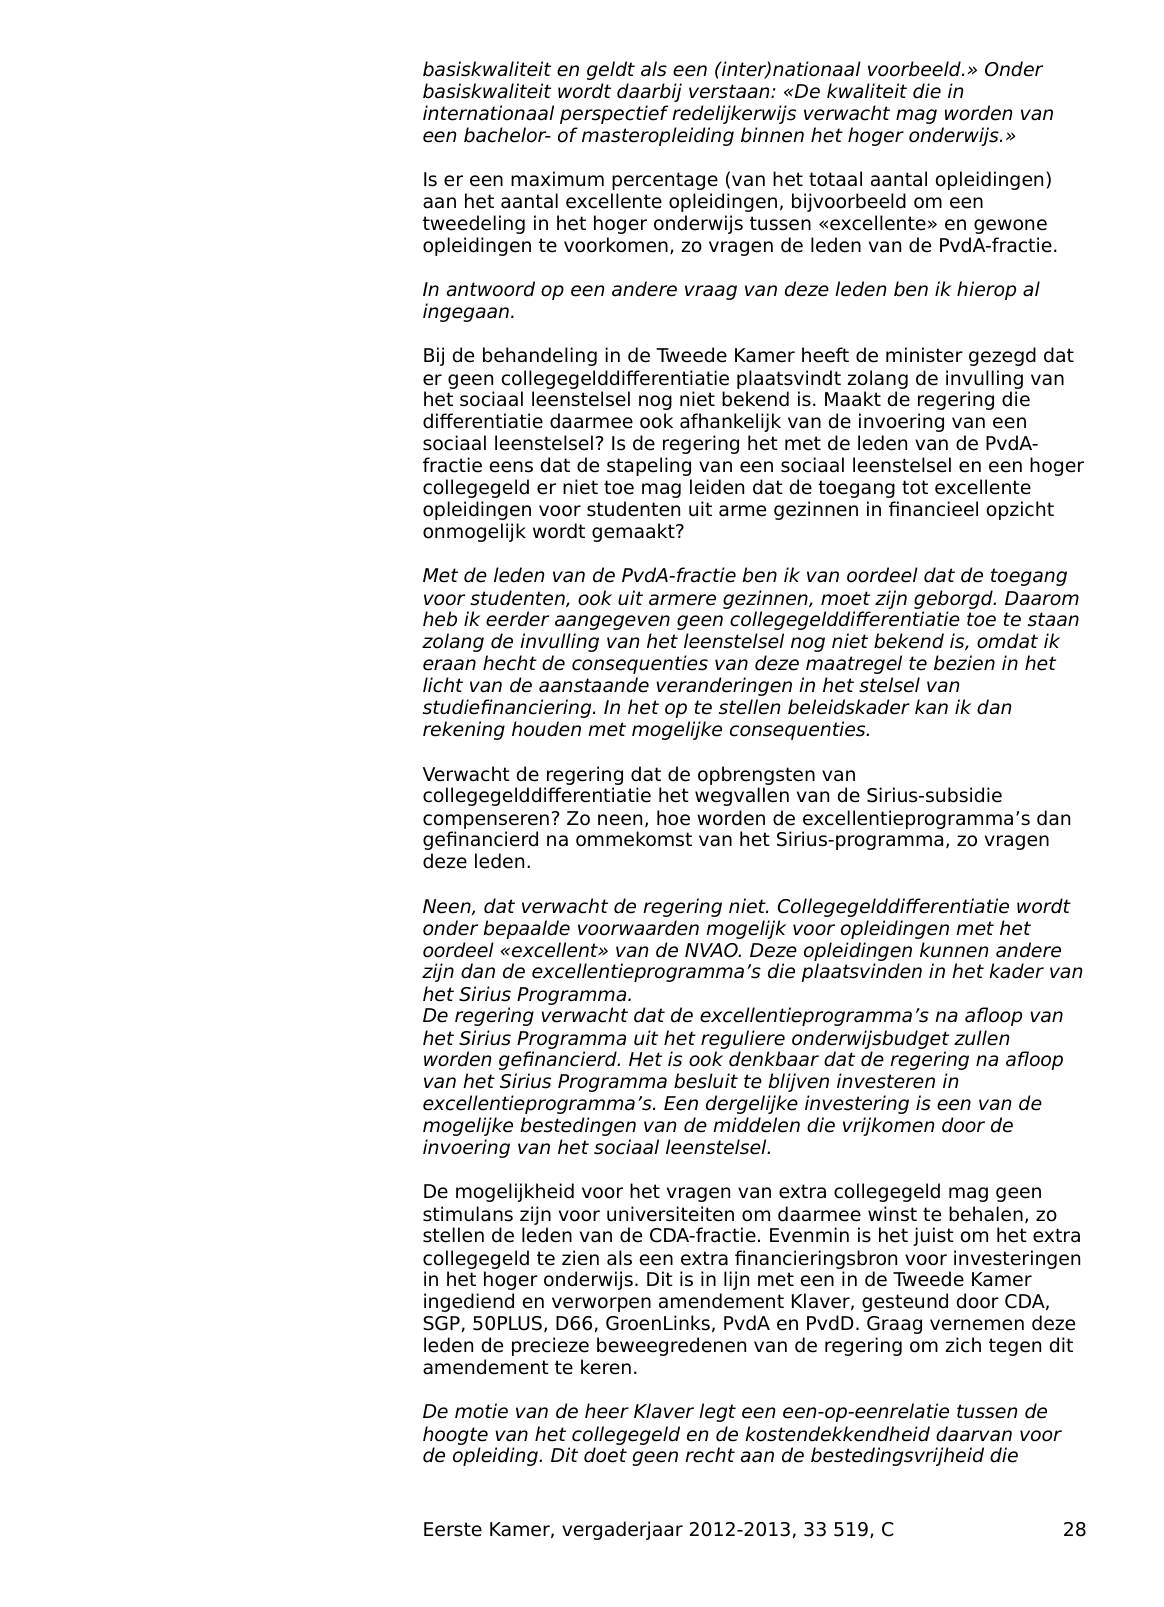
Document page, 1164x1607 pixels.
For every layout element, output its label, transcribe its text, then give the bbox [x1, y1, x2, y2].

text Verwacht de regering dat de opbrengsten van collegegelddifferentiatie het wegvallen van de Sirius-subsidie compenseren? Zo neen, hoe worden de excellentieprogramma’s dan gefinancierd na ommekomst van het Sirius-programma, zo vragen deze leden. [422, 763, 1087, 873]
text Neen, dat verwacht de regering niet. Collegegelddifferentiatie wordt onder bepaalde voorwaarden mogelijk voor opleidingen met het oordeel «excellent» van de NVAO. Deze opleidingen kunnen andere zijn dan de excellentieprogramma’s die plaatsvinden in het kader van het Sirius Programma. [422, 896, 1087, 1005]
text De regering verwacht dat de excellentieprogramma’s na afloop van het Sirius Programma uit het reguliere onderwijsbudget zullen worden gefinancierd. Het is ook denkbaar dat de regering na afloop van het Sirius Programma besluit te blijven investeren in excellentieprogramma’s. Een dergelijke investering is een van de mogelijke bestedingen van de middelen die vrijkomen door de invoering van het sociaal leenstelsel. [422, 1005, 1087, 1159]
text Is er een maximum percentage (van het totaal aantal opleidingen) aan het aantal excellente opleidingen, bijvoorbeeld om een tweedeling in het hoger onderwijs tussen «excellente» en gewone opleidingen te voorkomen, zo vragen de leden van de PvdA-fractie. [422, 169, 1087, 257]
text In antwoord op een andere vraag van deze leden ben ik hierop al ingegaan. [422, 279, 1087, 323]
text De motie van de heer Klaver legt een een-op-eenrelatie tussen de hoogte van het collegegeld en de kostendekkendheid daarvan voor de opleiding. Dit doet geen recht aan de bestedingsvrijheid die [422, 1401, 1087, 1467]
text basiskwaliteit en geldt als een (inter)nationaal voorbeeld.» Onder basiskwaliteit wordt daarbij verstaan: «De kwaliteit die in internationaal perspectief redelijkerwijs verwacht mag worden van een bachelor- of masteropleiding binnen het hoger onderwijs.» [422, 59, 1087, 147]
text Met de leden van de PvdA-fractie ben ik van oordeel dat de toegang voor studenten, ook uit armere gezinnen, moet zijn geborgd. Daarom heb ik eerder aangegeven geen collegegelddifferentiatie toe te staan zolang de invulling van het leenstelsel nog niet bekend is, omdat ik eraan hecht de consequenties van deze maatregel te bezien in het licht van de aanstaande veranderingen in het stelsel van studiefinanciering. In het op te stellen beleidskader kan ik dan rekening houden met mogelijke consequenties. [422, 565, 1087, 741]
text Bij de behandeling in de Tweede Kamer heeft de minister gezegd dat er geen collegegelddifferentiatie plaatsvindt zolang de invulling van het sociaal leenstelsel nog niet bekend is. Maakt de regering die differentiatie daarmee ook afhankelijk van de invoering van een sociaal leenstelsel? Is de regering het met de leden van de PvdA-fractie eens dat de stapeling van een sociaal leenstelsel en een hoger collegegeld er niet toe mag leiden dat de toegang tot excellente opleidingen voor studenten uit arme gezinnen in financieel opzicht onmogelijk wordt gemaakt? [422, 345, 1087, 543]
text De mogelijkheid voor het vragen van extra collegegeld mag geen stimulans zijn voor universiteiten om daarmee winst te behalen, zo stellen de leden van de CDA-fractie. Evenmin is het juist om het extra collegegeld te zien als een extra financieringsbron voor investeringen in het hoger onderwijs. Dit is in lijn met een in de Tweede Kamer ingediend en verworpen amendement Klaver, gesteund door CDA, SGP, 50PLUS, D66, GroenLinks, PvdA en PvdD. Graag vernemen deze leden de precieze beweegredenen van de regering om zich tegen dit amendement te keren. [422, 1181, 1087, 1379]
